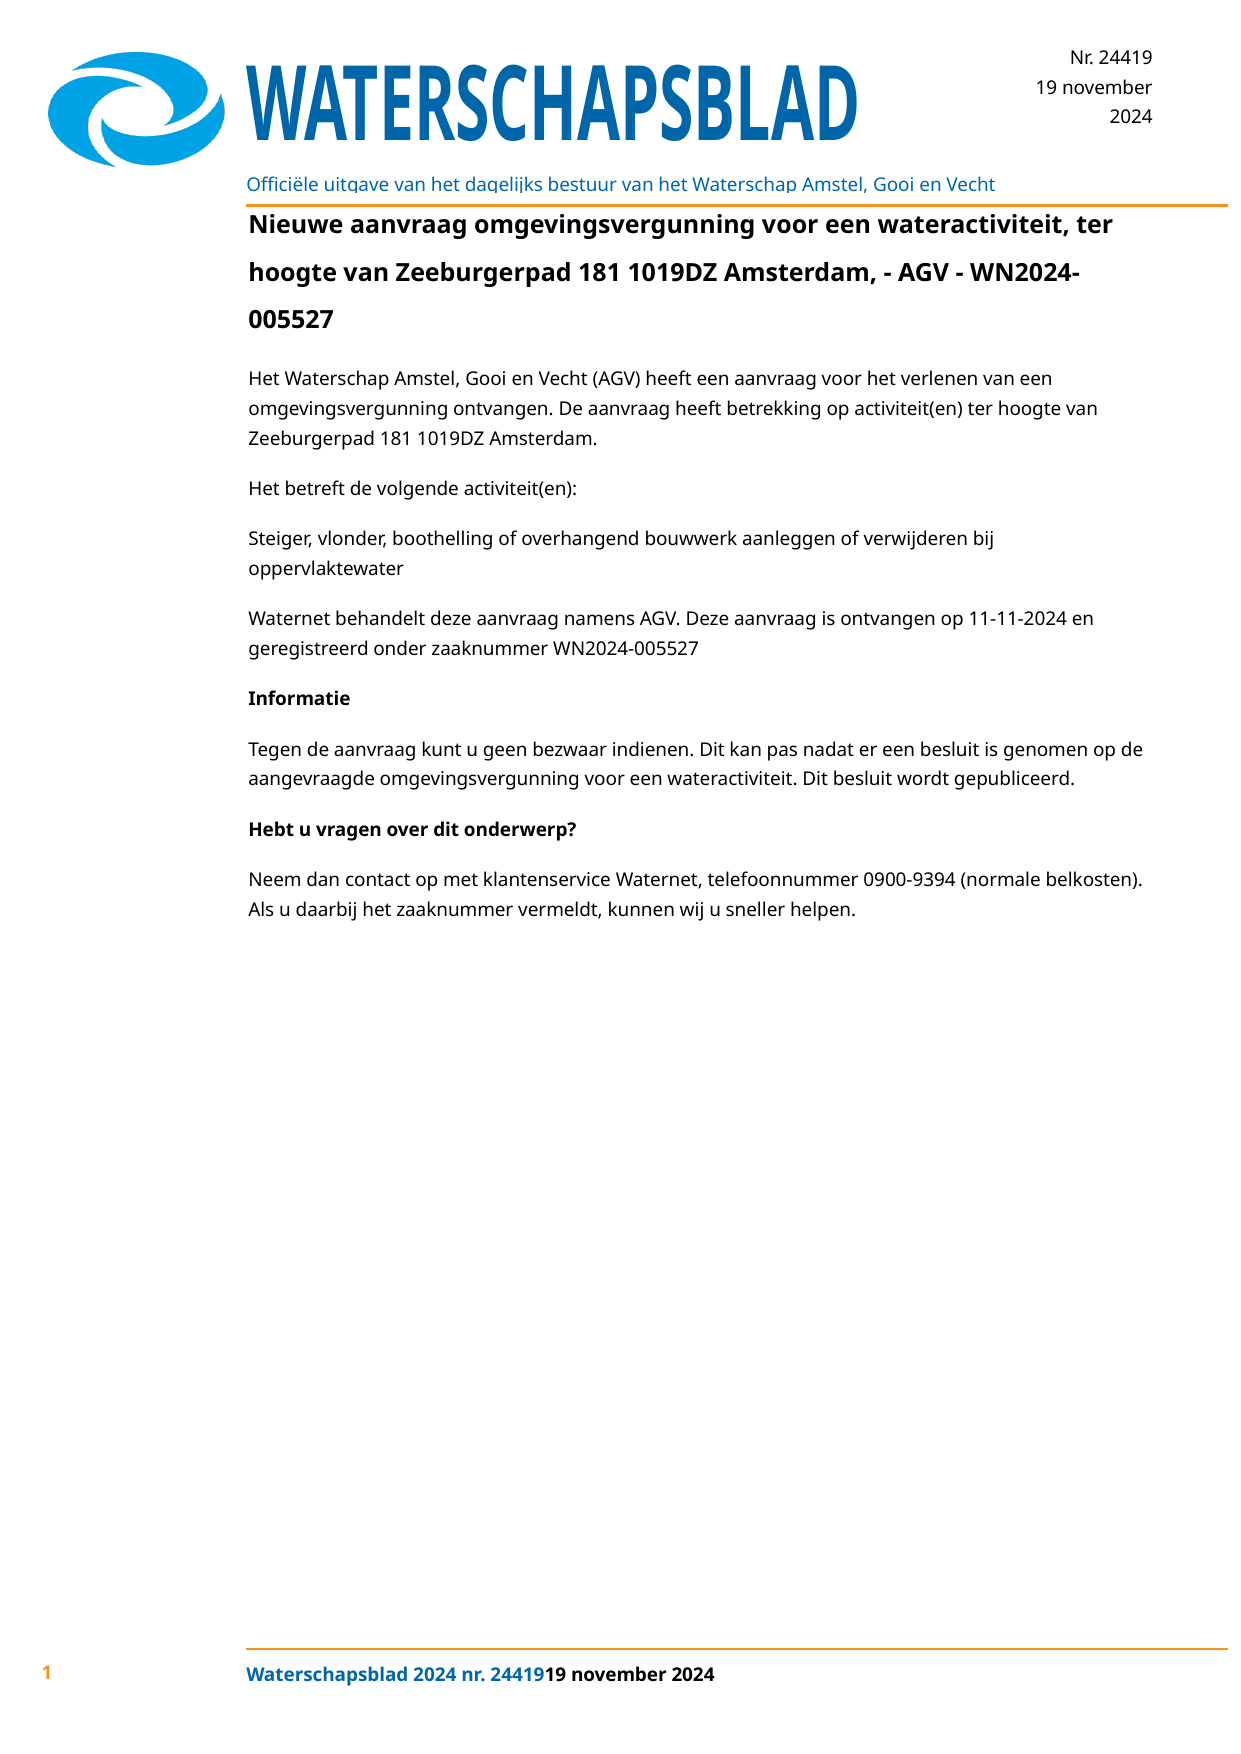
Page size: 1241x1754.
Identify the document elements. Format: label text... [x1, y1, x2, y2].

text Tegen de aanvraag kunt u geen bezwaar indienen. Dit kan pas nadat er een besluit is genomen op de aangevraagde omgevingsvergunning voor een wateractiviteit. Dit besluit wordt gepubliceerd. [248, 736, 1152, 791]
text Informatie [248, 686, 1152, 711]
text Nieuwe aanvraag omgevingsvergunning voor een wateractiviteit, ter hoogte van Zeeburgerpad 181 1019DZ Amsterdam, - AGV - WN2024-005527 [248, 207, 1152, 336]
text Het Waterschap Amstel, Gooi en Vecht (AGV) heeft een aanvraag voor het verlenen van een omgevingsvergunning ontvangen. De aanvraag heeft betrekking op activiteit(en) ter hoogte van Zeeburgerpad 181 1019DZ Amsterdam. [248, 366, 1152, 450]
text Steiger, vlonder, boothelling of overhangend bouwwerk aanleggen of verwijderen bij oppervlaktewater [248, 526, 1152, 581]
text Hebt u vragen over dit onderwerp? [248, 816, 1152, 842]
text Het betreft de volgende activiteit(en): [248, 475, 1152, 501]
picture [41, 47, 231, 172]
text Waternet behandelt deze aanvraag namens AGV. Deze aanvraag is ontvangen op 11-11-2024 en geregistreerd onder zaaknummer WN2024-005527 [248, 606, 1152, 661]
text Neem dan contact op met klantenservice Waternet, telefoonnummer 0900-9394 (normale belkosten). Als u daarbij het zaaknummer vermeldt, kunnen wij u sneller helpen. [248, 866, 1152, 922]
